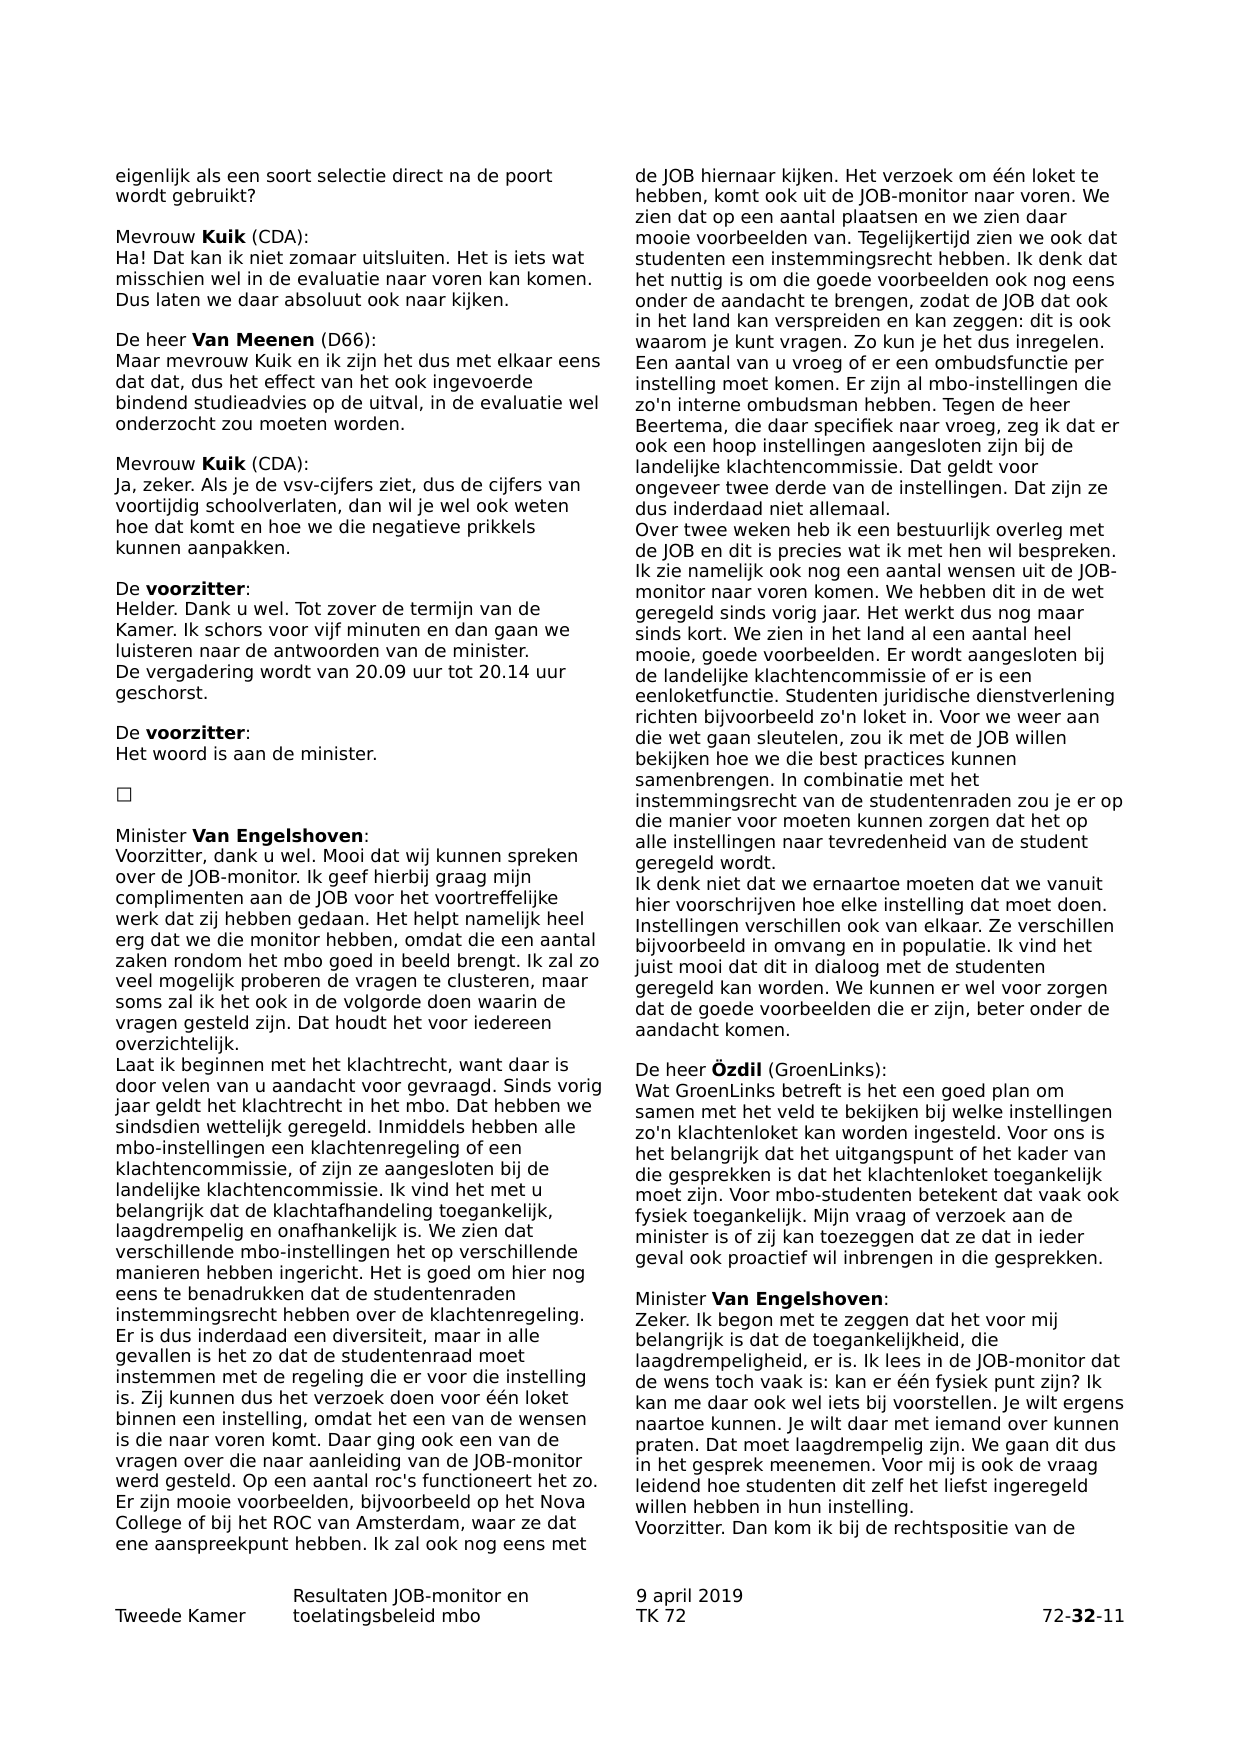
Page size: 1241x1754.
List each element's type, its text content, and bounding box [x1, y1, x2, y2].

text Wat GroenLinks betreft is het een goed plan om samen met het veld te bekijken bij welke instellingen zo'n klachtenloket kan worden ingesteld. Voor ons is het belangrijk dat het uitgangspunt of het kader van die gesprekken is dat het klachtenloket toegankelijk moet zijn. Voor mbo-studenten betekent dat vaak ook fysiek toegankelijk. Mijn vraag of verzoek aan de minister is of zij kan toezeggen dat ze dat in ieder geval ook proactief wil inbrengen in die gesprekken. [635, 1081, 1125, 1268]
text ⬜ [115, 785, 605, 806]
text Mevrouw Kuik (CDA): [115, 454, 605, 475]
text De voorzitter: [115, 578, 605, 599]
text Voorzitter, dank u wel. Mooi dat wij kunnen spreken over de JOB-monitor. Ik geef hierbij graag mijn complimenten aan de JOB voor het voortreffelijke werk dat zij hebben gedaan. Het helpt namelijk heel erg dat we die monitor hebben, omdat die een aantal zaken rondom het mbo goed in beeld brengt. Ik zal zo veel mogelijk proberen de vragen te clusteren, maar soms zal ik het ook in de volgorde doen waarin de vragen gesteld zijn. Dat houdt het voor iedereen overzichtelijk. [115, 846, 605, 1054]
text Het woord is aan de minister. [115, 744, 605, 765]
text Voorzitter. Dan kom ik bij de rechtspositie van de [635, 1518, 1125, 1538]
text Mevrouw Kuik (CDA): [115, 227, 605, 248]
text Ha! Dat kan ik niet zomaar uitsluiten. Het is iets wat misschien wel in de evaluatie naar voren kan komen. Dus laten we daar absoluut ook naar kijken. [115, 248, 605, 310]
text Helder. Dank u wel. Tot zover de termijn van de Kamer. Ik schors voor vijf minuten en dan gaan we luisteren naar de antwoorden van de minister. [115, 599, 605, 662]
text De vergadering wordt van 20.09 uur tot 20.14 uur geschorst. [115, 662, 605, 703]
text Ik denk niet dat we ernaartoe moeten dat we vanuit hier voorschrijven hoe elke instelling dat moet doen. Instellingen verschillen ook van elkaar. Ze verschillen bijvoorbeeld in omvang en in populatie. Ik vind het juist mooi dat dit in dialoog met de studenten geregeld kan worden. We kunnen er wel voor zorgen dat de goede voorbeelden die er zijn, beter onder de aandacht komen. [635, 874, 1125, 1040]
text De voorzitter: [115, 723, 605, 744]
text eigenlijk als een soort selectie direct na de poort wordt gebruikt? [115, 165, 605, 207]
text Zeker. Ik begon met te zeggen dat het voor mij belangrijk is dat de toegankelijkheid, die laagdrempeligheid, er is. Ik lees in de JOB-monitor dat de wens toch vaak is: kan er één fysiek punt zijn? Ik kan me daar ook wel iets bij voorstellen. Je wilt ergens naartoe kunnen. Je wilt daar met iemand over kunnen praten. Dat moet laagdrempelig zijn. We gaan dit dus in het gesprek meenemen. Voor mij is ook de vraag leidend hoe studenten dit zelf het liefst ingeregeld willen hebben in hun instelling. [635, 1309, 1125, 1518]
text De heer Özdil (GroenLinks): [635, 1060, 1125, 1081]
text Laat ik beginnen met het klachtrecht, want daar is door velen van u aandacht voor gevraagd. Sinds vorig jaar geldt het klachtrecht in het mbo. Dat hebben we sindsdien wettelijk geregeld. Inmiddels hebben alle mbo-instellingen een klachtenregeling of een klachtencommissie, of zijn ze aangesloten bij de landelijke klachtencommissie. Ik vind het met u belangrijk dat de klachtafhandeling toegankelijk, laagdrempelig en onafhankelijk is. We zien dat verschillende mbo-instellingen het op verschillende manieren hebben ingericht. Het is goed om hier nog eens te benadrukken dat de studentenraden instemmingsrecht hebben over de klachtenregeling. Er is dus inderdaad een diversiteit, maar in alle gevallen is het zo dat de studentenraad moet instemmen met de regeling die er voor die instelling is. Zij kunnen dus het verzoek doen voor één loket binnen een instelling, omdat het een van de wensen is die naar voren komt. Daar ging ook een van de vragen over die naar aanleiding van de JOB-monitor werd gesteld. Op een aantal roc's functioneert het zo. Er zijn mooie voorbeelden, bijvoorbeeld op het Nova College of bij het ROC van Amsterdam, waar ze dat ene aanspreekpunt hebben. Ik zal ook nog eens met [115, 1054, 605, 1554]
text De heer Van Meenen (D66): [115, 330, 605, 351]
text Over twee weken heb ik een bestuurlijk overleg met de JOB en dit is precies wat ik met hen wil bespreken. Ik zie namelijk ook nog een aantal wensen uit de JOB-monitor naar voren komen. We hebben dit in de wet geregeld sinds vorig jaar. Het werkt dus nog maar sinds kort. We zien in het land al een aantal heel mooie, goede voorbeelden. Er wordt aangesloten bij de landelijke klachtencommissie of er is een eenloketfunctie. Studenten juridische dienstverlening richten bijvoorbeeld zo'n loket in. Voor we weer aan die wet gaan sleutelen, zou ik met de JOB willen bekijken hoe we die best practices kunnen samenbrengen. In combinatie met het instemmingsrecht van de studentenraden zou je er op die manier voor moeten kunnen zorgen dat het op alle instellingen naar tevredenheid van de student geregeld wordt. [635, 519, 1125, 874]
text Een aantal van u vroeg of er een ombudsfunctie per instelling moet komen. Er zijn al mbo-instellingen die zo'n interne ombudsman hebben. Tegen de heer Beertema, die daar specifiek naar vroeg, zeg ik dat er ook een hoop instellingen aangesloten zijn bij de landelijke klachtencommissie. Dat geldt voor ongeveer twee derde van de instellingen. Dat zijn ze dus inderdaad niet allemaal. [635, 353, 1125, 519]
text Ja, zeker. Als je de vsv-cijfers ziet, dus de cijfers van voortijdig schoolverlaten, dan wil je wel ook weten hoe dat komt en hoe we die negatieve prikkels kunnen aanpakken. [115, 475, 605, 558]
text de JOB hiernaar kijken. Het verzoek om één loket te hebben, komt ook uit de JOB-monitor naar voren. We zien dat op een aantal plaatsen en we zien daar mooie voorbeelden van. Tegelijkertijd zien we ook dat studenten een instemmingsrecht hebben. Ik denk dat het nuttig is om die goede voorbeelden ook nog eens onder de aandacht te brengen, zodat de JOB dat ook in het land kan verspreiden en kan zeggen: dit is ook waarom je kunt vragen. Zo kun je het dus inregelen. [635, 165, 1125, 353]
text Maar mevrouw Kuik en ik zijn het dus met elkaar eens dat dat, dus het effect van het ook ingevoerde bindend studieadvies op de uitval, in de evaluatie wel onderzocht zou moeten worden. [115, 351, 605, 434]
text Minister Van Engelshoven: [115, 826, 605, 846]
text Minister Van Engelshoven: [635, 1288, 1125, 1309]
